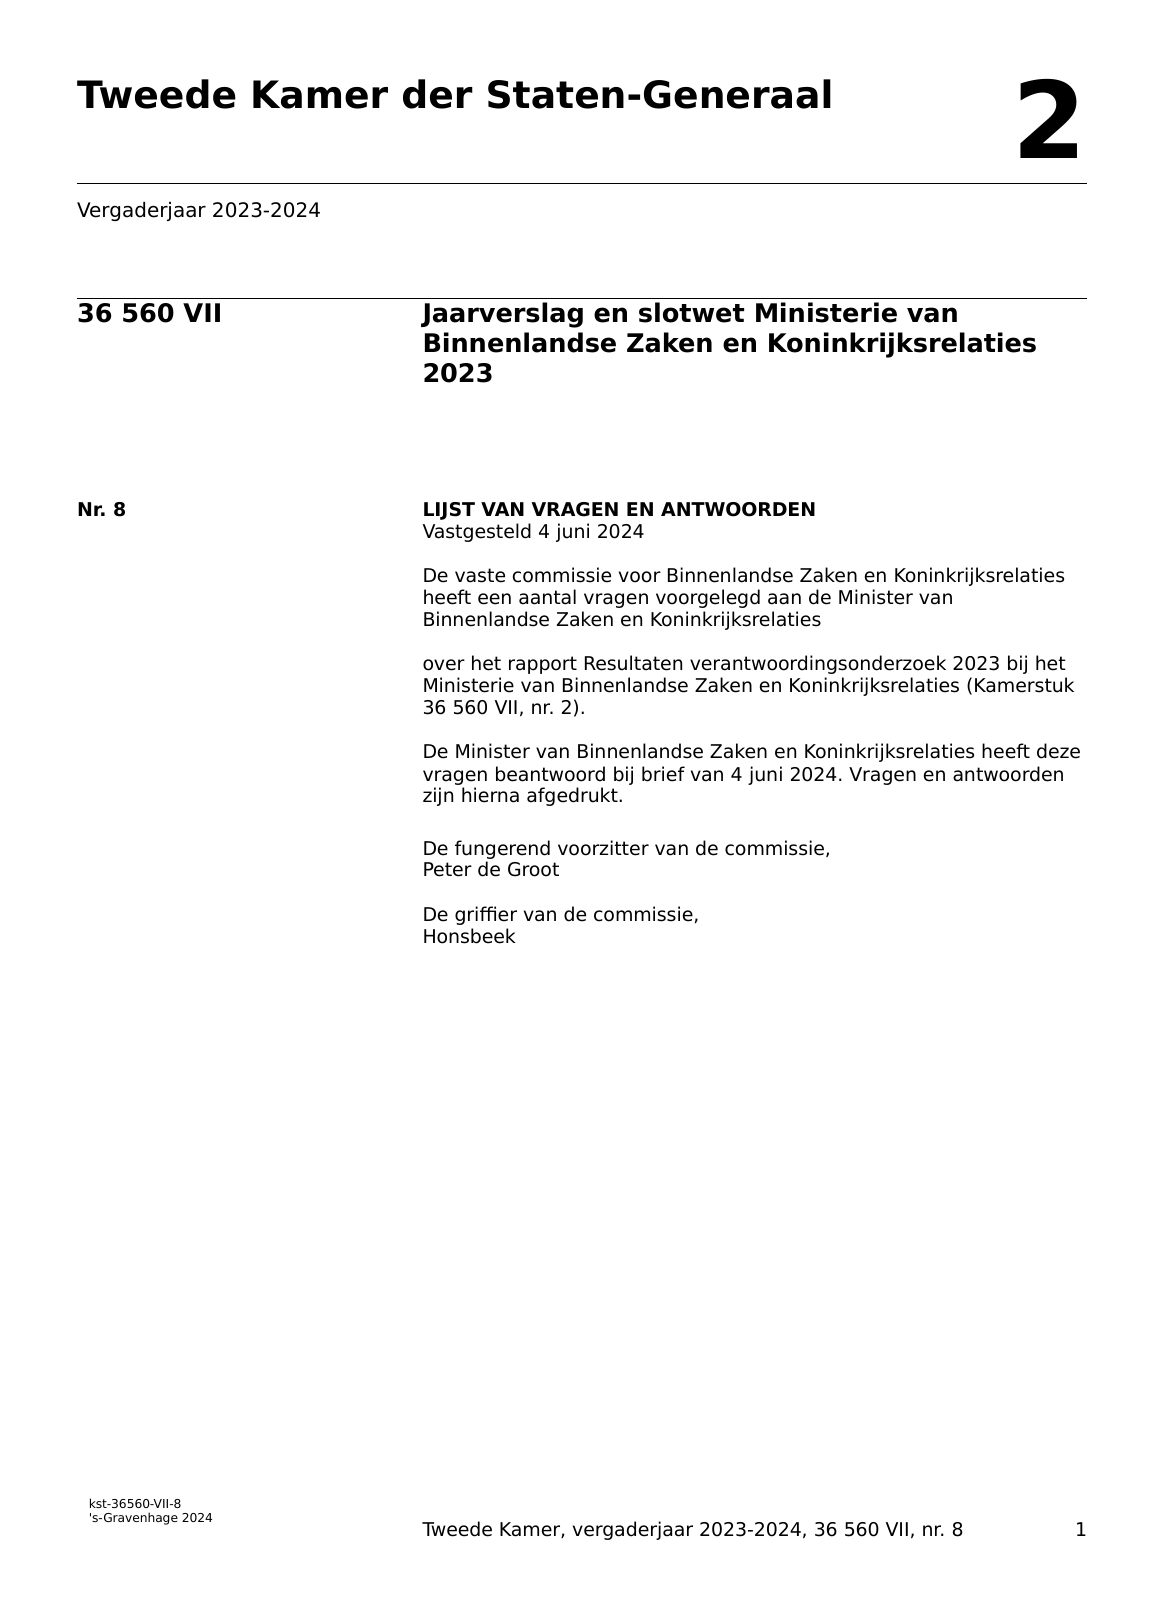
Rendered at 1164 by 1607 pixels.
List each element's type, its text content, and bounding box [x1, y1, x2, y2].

table_header 2 [886, 59, 1087, 183]
subtitle Nr. 8 LIJST VAN VRAGEN EN ANTWOORDEN [77, 499, 1087, 521]
text De vaste commissie voor Binnenlandse Zaken en Koninkrijksrelaties heeft een aantal vragen voorgelegd aan de Minister van Binnenlandse Zaken en Koninkrijksrelaties [422, 565, 1087, 631]
text De fungerend voorzitter van de commissie, Peter de Groot [422, 837, 1087, 881]
text over het rapport Resultaten verantwoordingsonderzoek 2023 bij het Ministerie van Binnenlandse Zaken en Koninkrijksrelaties (Kamerstuk 36 560 VII, nr. 2). [422, 653, 1087, 719]
text De griffier van de commissie, Honsbeek [422, 903, 1087, 947]
table_cell Vergaderjaar 2023-2024 [77, 184, 1087, 298]
text 's-Gravenhage 2024 [88, 1511, 323, 1525]
table_header Tweede Kamer der Staten-Generaal [77, 59, 886, 183]
subtitle 36 560 VII Jaarverslag en slotwet Ministerie van Binnenlandse Zaken en Koninkrijksrelaties 2023 [77, 299, 1087, 388]
text Vastgesteld 4 juni 2024 [422, 521, 1087, 543]
text De Minister van Binnenlandse Zaken en Koninkrijksrelaties heeft deze vragen beantwoord bij brief van 4 juni 2024. Vragen en antwoorden zijn hierna afgedrukt. [422, 741, 1087, 807]
text kst-36560-VII-8 [88, 1497, 323, 1511]
